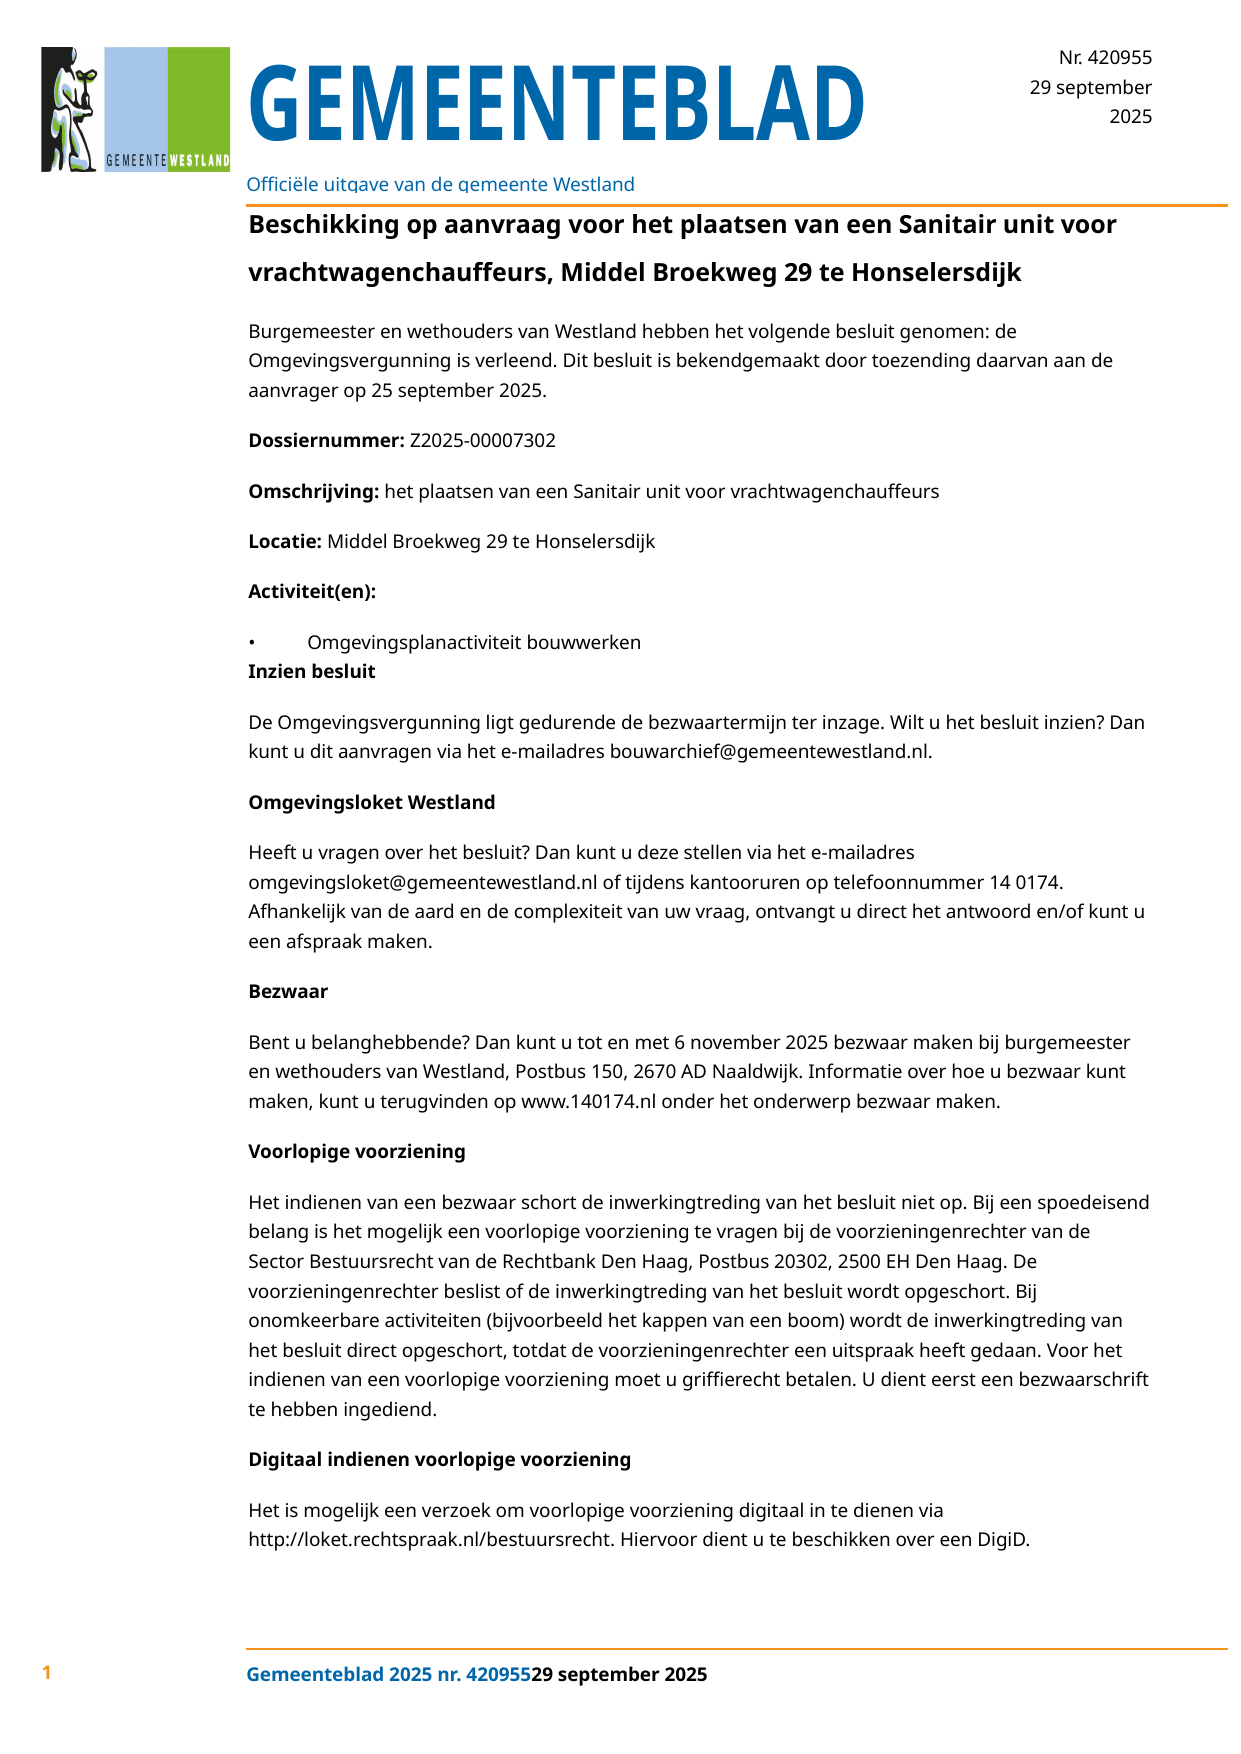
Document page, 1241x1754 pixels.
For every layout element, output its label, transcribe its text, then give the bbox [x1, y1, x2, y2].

text Inzien besluit [248, 659, 1152, 684]
text Locatie: Middel Broekweg 29 te Honselersdijk [248, 528, 1152, 554]
picture [41, 47, 231, 172]
list Omgevingsplanactiviteit bouwwerken [248, 629, 1152, 655]
text Activiteit(en): [248, 579, 1152, 604]
text De Omgevingsvergunning ligt gedurende de bezwaartermijn ter inzage. Wilt u het besluit inzien? Dan kunt u dit aanvragen via het e-mailadres bouwarchief@gemeentewestland.nl. [248, 709, 1152, 764]
text Bezwaar [248, 979, 1152, 1004]
text Het is mogelijk een verzoek om voorlopige voorziening digitaal in te dienen via http://loket.rechtspraak.nl/bestuursrecht. Hiervoor dient u te beschikken over een DigiD. [248, 1497, 1152, 1552]
text Burgemeester en wethouders van Westland hebben het volgende besluit genomen: de Omgevingsvergunning is verleend. Dit besluit is bekendgemaakt door toezending daarvan aan de aanvrager op 25 september 2025. [248, 318, 1152, 403]
text Dossiernummer: Z2025-00007302 [248, 427, 1152, 453]
text Voorlopige voorziening [248, 1139, 1152, 1164]
text Omschrijving: het plaatsen van een Sanitair unit voor vrachtwagenchauffeurs [248, 478, 1152, 504]
text Bent u belanghebbende? Dan kunt u tot en met 6 november 2025 bezwaar maken bij burgemeester en wethouders van Westland, Postbus 150, 2670 AD Naaldwijk. Informatie over hoe u bezwaar kunt maken, kunt u terugvinden op www.140174.nl onder het onderwerp bezwaar maken. [248, 1029, 1152, 1114]
text Omgevingsloket Westland [248, 789, 1152, 815]
text Digitaal indienen voorlopige voorziening [248, 1447, 1152, 1472]
text Het indienen van een bezwaar schort de inwerkingtreding van het besluit niet op. Bij een spoedeisend belang is het mogelijk een voorlopige voorziening te vragen bij de voorzieningenrechter van de Sector Bestuursrecht van de Rechtbank Den Haag, Postbus 20302, 2500 EH Den Haag. De voorzieningenrechter beslist of de inwerkingtreding van het besluit wordt opgeschort. Bij onomkeerbare activiteiten (bijvoorbeeld het kappen van een boom) wordt de inwerkingtreding van het besluit direct opgeschort, totdat de voorzieningenrechter een uitspraak heeft gedaan. Voor het indienen van een voorlopige voorziening moet u griffierecht betalen. U dient eerst een bezwaarschrift te hebben ingediend. [248, 1189, 1152, 1422]
text Beschikking op aanvraag voor het plaatsen van een Sanitair unit voor vrachtwagenchauffeurs, Middel Broekweg 29 te Honselersdijk [248, 207, 1152, 288]
text Heeft u vragen over het besluit? Dan kunt u deze stellen via het e-mailadres omgevingsloket@gemeentewestland.nl of tijdens kantooruren op telefoonnummer 14 0174. Afhankelijk van de aard en de complexiteit van uw vraag, ontvangt u direct het antwoord en/of kunt u een afspraak maken. [248, 839, 1152, 954]
